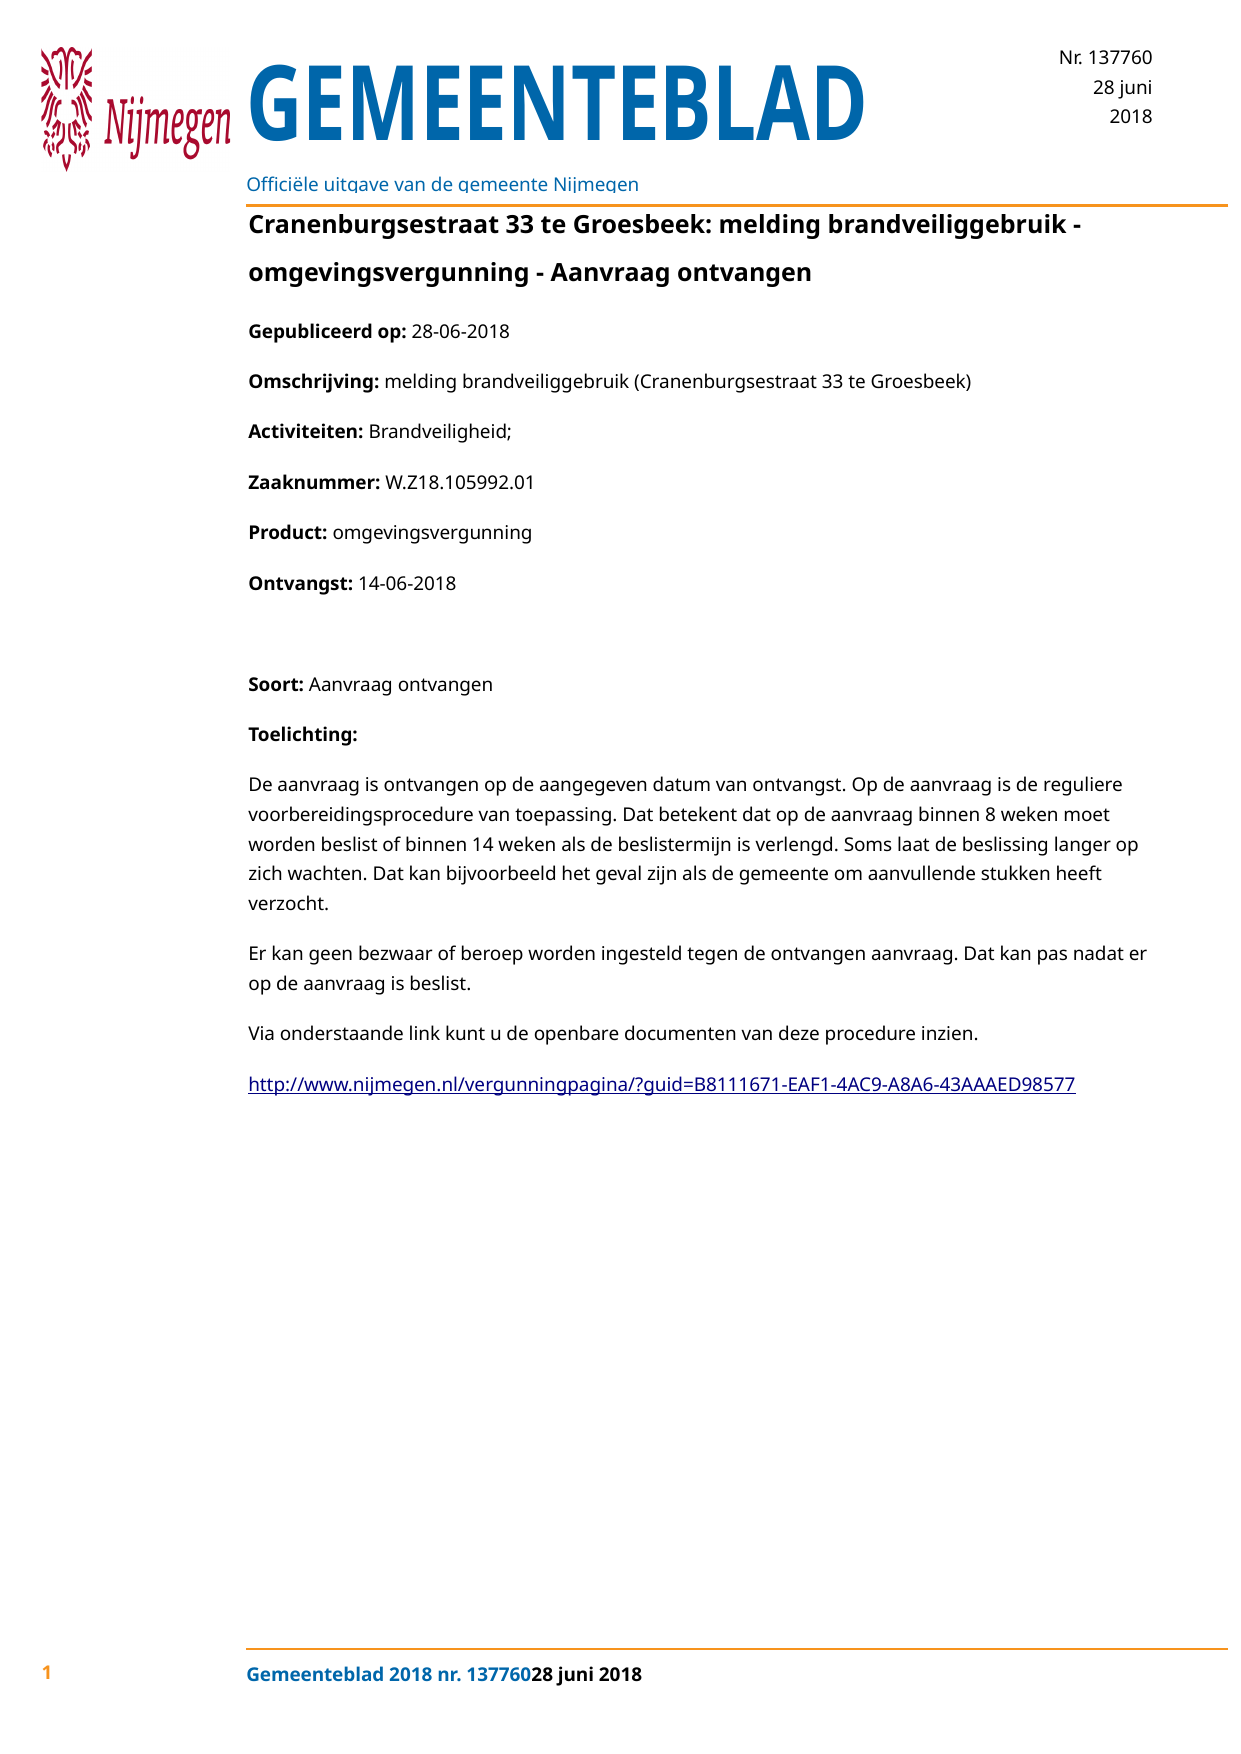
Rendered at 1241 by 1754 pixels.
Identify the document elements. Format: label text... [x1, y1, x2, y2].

text Gepubliceerd op: 28-06-2018 [248, 318, 1152, 344]
text http://www.nijmegen.nl/vergunningpagina/?guid=B8111671-EAF1-4AC9-A8A6-43AAAED98577 [248, 1071, 1152, 1097]
text Via onderstaande link kunt u de openbare documenten van deze procedure inzien. [248, 1020, 1152, 1046]
text Activiteiten: Brandveiligheid; [248, 419, 1152, 444]
text Omschrijving: melding brandveiliggebruik (Cranenburgsestraat 33 te Groesbeek) [248, 368, 1152, 394]
text Soort: Aanvraag ontvangen [248, 671, 1152, 697]
text Zaaknummer: W.Z18.105992.01 [248, 469, 1152, 495]
picture [41, 47, 231, 172]
text Toelichting: [248, 721, 1152, 747]
text Cranenburgsestraat 33 te Groesbeek: melding brandveiliggebruik - omgevingsvergunning - Aanvraag ontvangen [248, 207, 1152, 288]
text De aanvraag is ontvangen op de aangegeven datum van ontvangst. Op de aanvraag is de reguliere voorbereidingsprocedure van toepassing. Dat betekent dat op de aanvraag binnen 8 weken moet worden beslist of binnen 14 weken als de beslistermijn is verlengd. Soms laat de beslissing langer op zich wachten. Dat kan bijvoorbeeld het geval zijn als de gemeente om aanvullende stukken heeft verzocht. [248, 772, 1152, 916]
text Product: omgevingsvergunning [248, 519, 1152, 545]
text Ontvangst: 14-06-2018 [248, 570, 1152, 596]
text Er kan geen bezwaar of beroep worden ingesteld tegen de ontvangen aanvraag. Dat kan pas nadat er op de aanvraag is beslist. [248, 940, 1152, 996]
